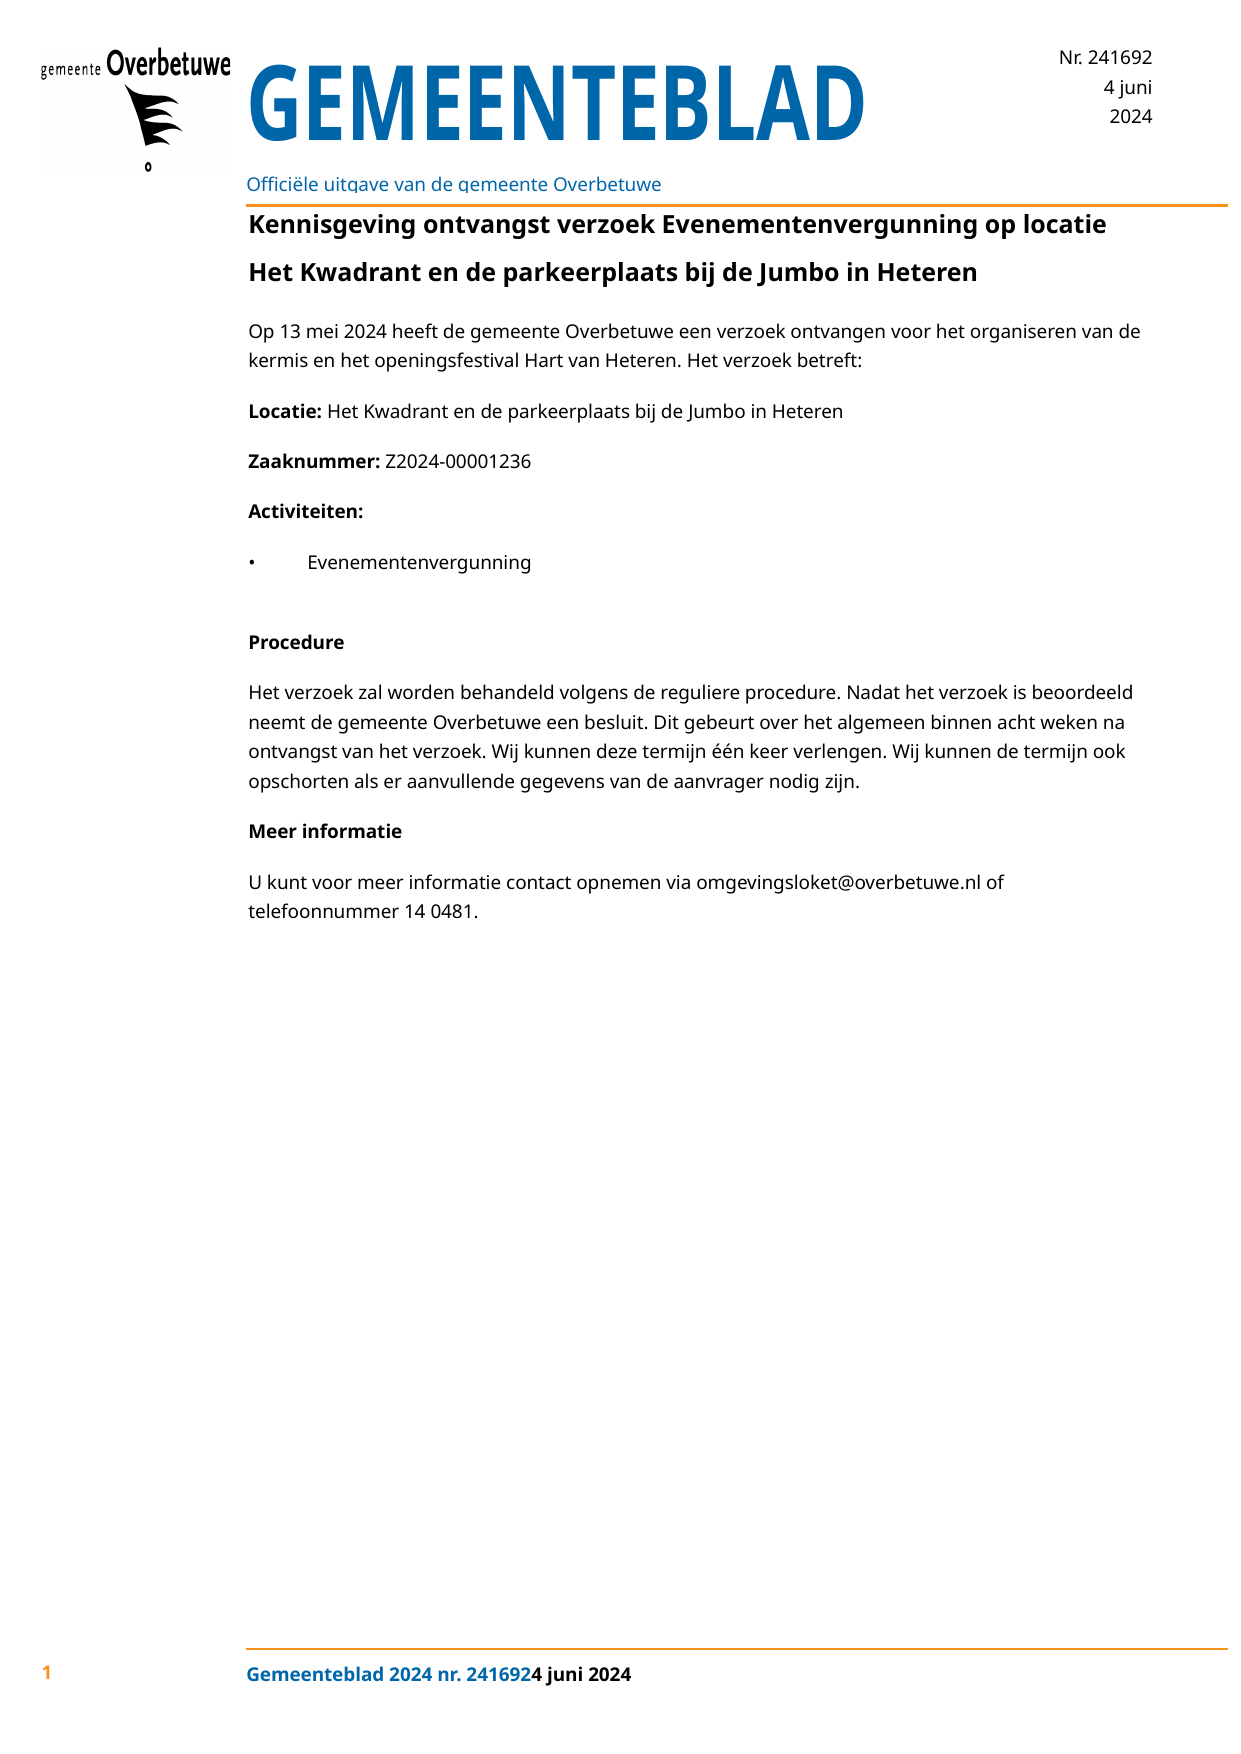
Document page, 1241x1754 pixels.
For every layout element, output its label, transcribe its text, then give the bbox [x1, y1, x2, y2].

text Zaaknummer: Z2024-00001236 [248, 448, 1152, 474]
text Op 13 mei 2024 heeft de gemeente Overbetuwe een verzoek ontvangen voor het organiseren van de kermis en het openingsfestival Hart van Heteren. Het verzoek betreft: [248, 318, 1152, 373]
picture [41, 47, 231, 172]
text Locatie: Het Kwadrant en de parkeerplaats bij de Jumbo in Heteren [248, 398, 1152, 424]
text U kunt voor meer informatie contact opnemen via omgevingsloket@overbetuwe.nl of telefoonnummer 14 0481. [248, 869, 1152, 924]
text Kennisgeving ontvangst verzoek Evenementenvergunning op locatie Het Kwadrant en de parkeerplaats bij de Jumbo in Heteren [248, 207, 1152, 288]
text Het verzoek zal worden behandeld volgens de reguliere procedure. Nadat het verzoek is beoordeeld neemt de gemeente Overbetuwe een besluit. Dit gebeurt over het algemeen binnen acht weken na ontvangst van het verzoek. Wij kunnen deze termijn één keer verlengen. Wij kunnen de termijn ook opschorten als er aanvullende gegevens van de aanvrager nodig zijn. [248, 679, 1152, 794]
text Activiteiten: [248, 499, 1152, 524]
text Meer informatie [248, 819, 1152, 844]
text Procedure [248, 629, 1152, 655]
list Evenementenvergunning [248, 549, 1152, 575]
